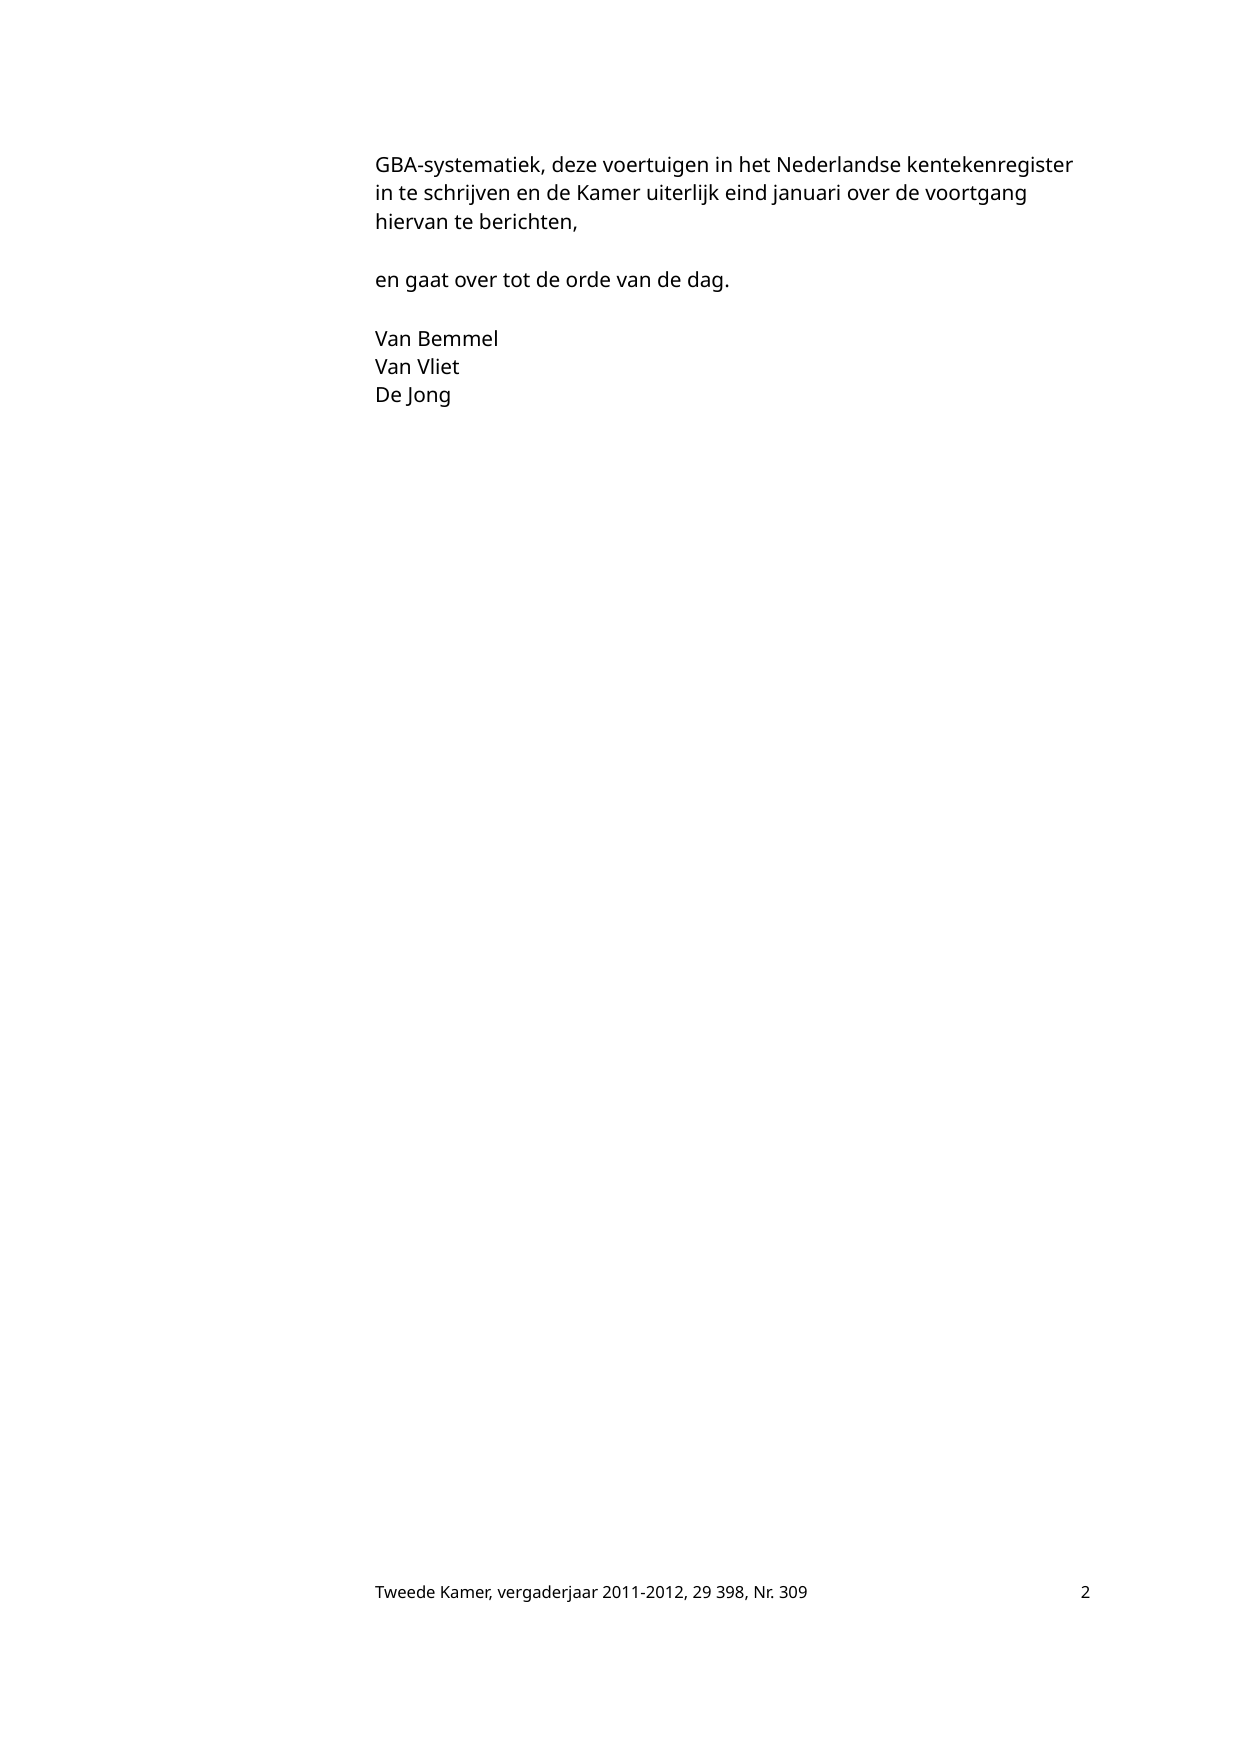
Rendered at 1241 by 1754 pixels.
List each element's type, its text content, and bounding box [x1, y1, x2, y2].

text De Jong [375, 381, 1090, 409]
text Van Bemmel [375, 324, 1090, 352]
text Van Vliet [375, 352, 1090, 381]
text en gaat over tot de orde van de dag. [375, 265, 1090, 294]
text GBA-systematiek, deze voertuigen in het Nederlandse kentekenregister in te schrijven en de Kamer uiterlijk eind januari over de voortgang hiervan te berichten, [375, 150, 1090, 235]
